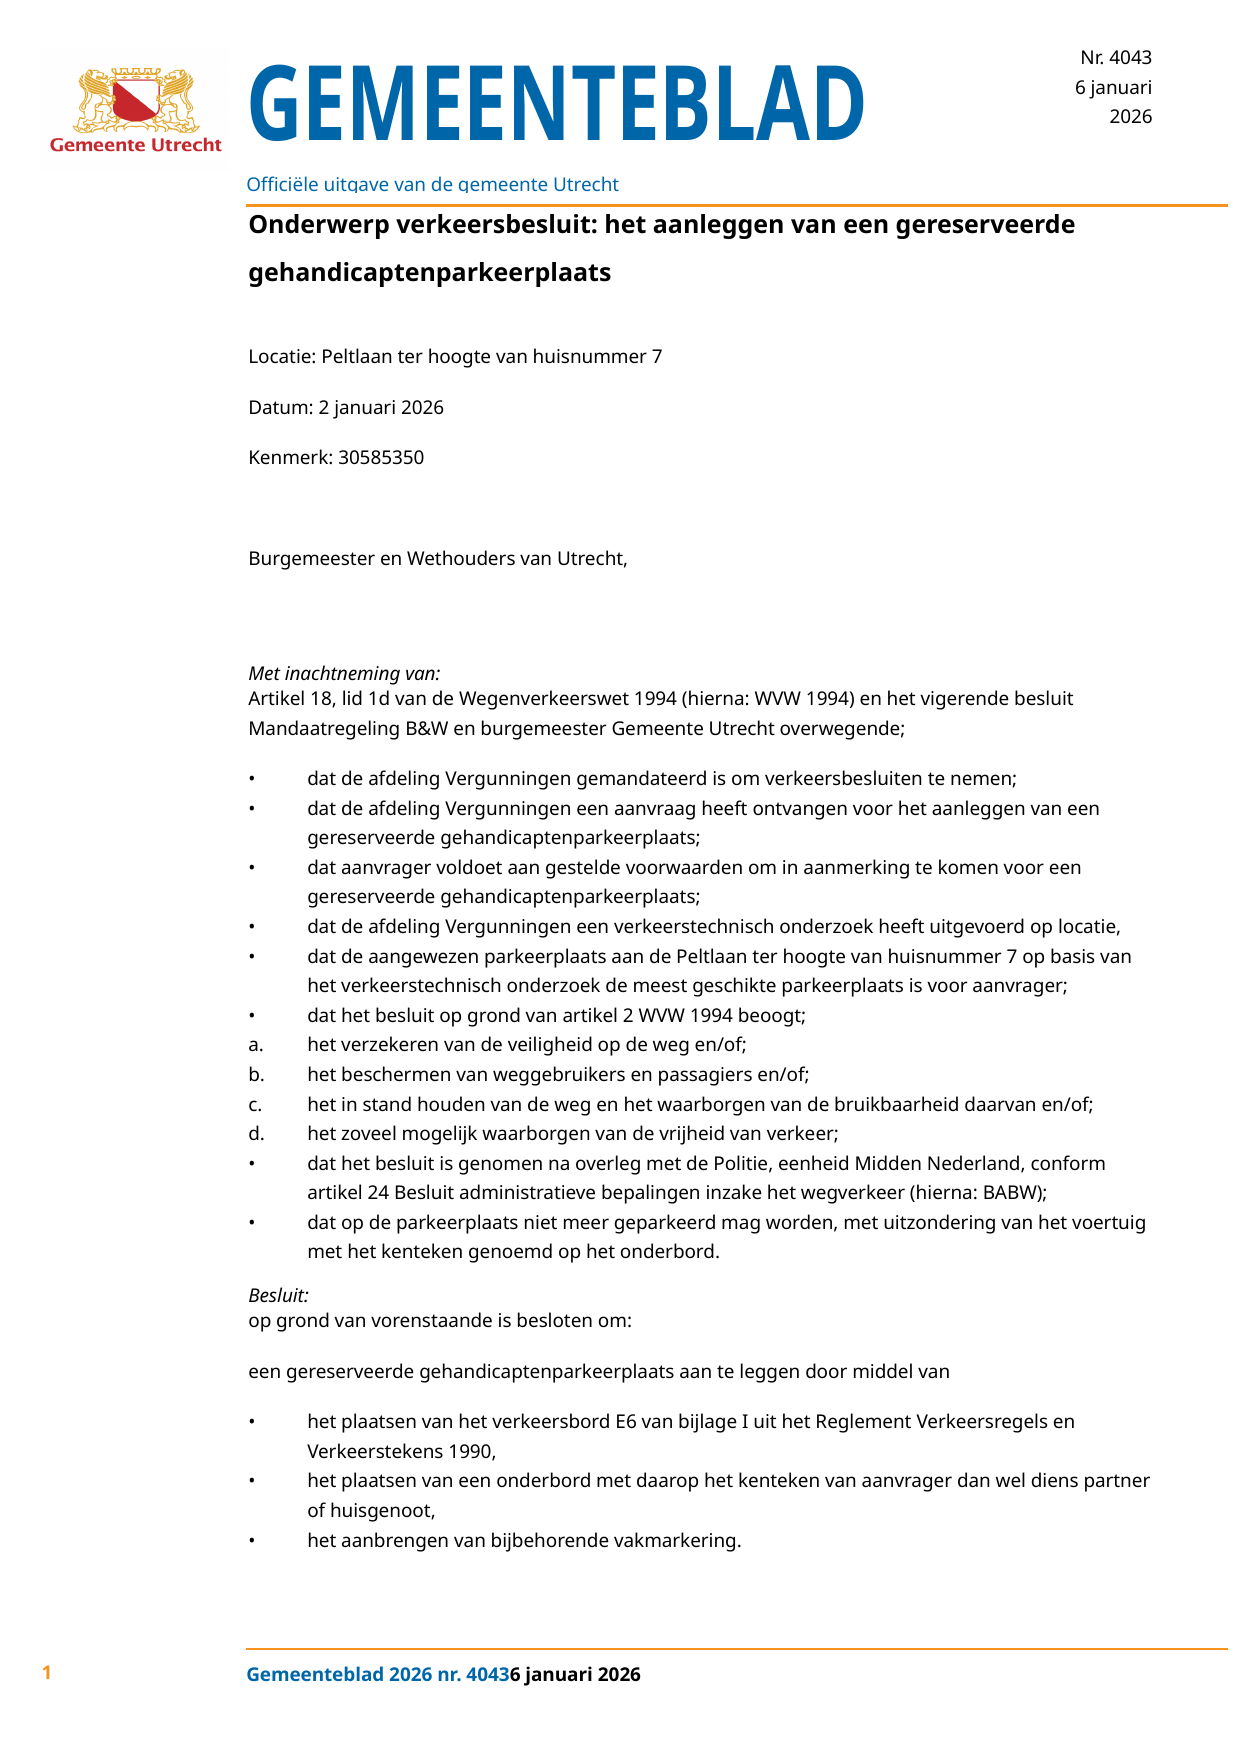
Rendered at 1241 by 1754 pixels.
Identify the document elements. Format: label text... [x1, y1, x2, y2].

text Datum: 2 januari 2026 [248, 394, 1152, 420]
text Besluit: [248, 1282, 1152, 1308]
text Locatie: Peltlaan ter hoogte van huisnummer 7 [248, 344, 1152, 369]
text Artikel 18, lid 1d van de Wegenverkeerswet 1994 (hierna: WVW 1994) en het vigerende besluit Mandaatregeling B&W en burgemeester Gemeente Utrecht overwegende; [248, 685, 1152, 741]
list dat de afdeling Vergunningen een aanvraag heeft ontvangen voor het aanleggen van een gereserveerde gehandicaptenparkeerplaats; [248, 795, 1152, 850]
list het in stand houden van de weg en het waarborgen van de bruikbaarheid daarvan en/of; [248, 1091, 1152, 1117]
list het verzekeren van de veiligheid op de weg en/of; [248, 1032, 1152, 1057]
list dat het besluit is genomen na overleg met de Politie, eenheid Midden Nederland, conform artikel 24 Besluit administratieve bepalingen inzake het wegverkeer (hierna: BABW); [248, 1150, 1152, 1205]
text Burgemeester en Wethouders van Utrecht, [248, 545, 1152, 571]
list het plaatsen van het verkeersbord E6 van bijlage I uit het Reglement Verkeersregels en Verkeerstekens 1990, [248, 1408, 1152, 1464]
list dat de afdeling Vergunningen gemandateerd is om verkeersbesluiten te nemen; [248, 765, 1152, 791]
list dat aanvrager voldoet aan gestelde voorwaarden om in aanmerking te komen voor een gereserveerde gehandicaptenparkeerplaats; [248, 854, 1152, 909]
list het beschermen van weggebruikers en passagiers en/of; [248, 1061, 1152, 1087]
list het zoveel mogelijk waarborgen van de vrijheid van verkeer; [248, 1120, 1152, 1146]
list het aanbrengen van bijbehorende vakmarkering. [248, 1527, 1152, 1552]
list het plaatsen van een onderbord met daarop het kenteken van aanvrager dan wel diens partner of huisgenoot, [248, 1468, 1152, 1523]
text Onderwerp verkeersbesluit: het aanleggen van een gereserveerde gehandicaptenparkeerplaats [248, 207, 1152, 288]
list dat het besluit op grond van artikel 2 WVW 1994 beoogt; [248, 1002, 1152, 1028]
list dat de afdeling Vergunningen een verkeerstechnisch onderzoek heeft uitgevoerd op locatie, [248, 913, 1152, 939]
text een gereserveerde gehandicaptenparkeerplaats aan te leggen door middel van [248, 1358, 1152, 1384]
text Met inachtneming van: [248, 660, 1152, 685]
list dat de aangewezen parkeerplaats aan de Peltlaan ter hoogte van huisnummer 7 op basis van het verkeerstechnisch onderzoek de meest geschikte parkeerplaats is voor aanvrager; [248, 943, 1152, 998]
text Kenmerk: 30585350 [248, 444, 1152, 470]
picture [41, 47, 231, 172]
text op grond van vorenstaande is besloten om: [248, 1308, 1152, 1333]
list dat op de parkeerplaats niet meer geparkeerd mag worden, met uitzondering van het voertuig met het kenteken genoemd op het onderbord. [248, 1209, 1152, 1264]
